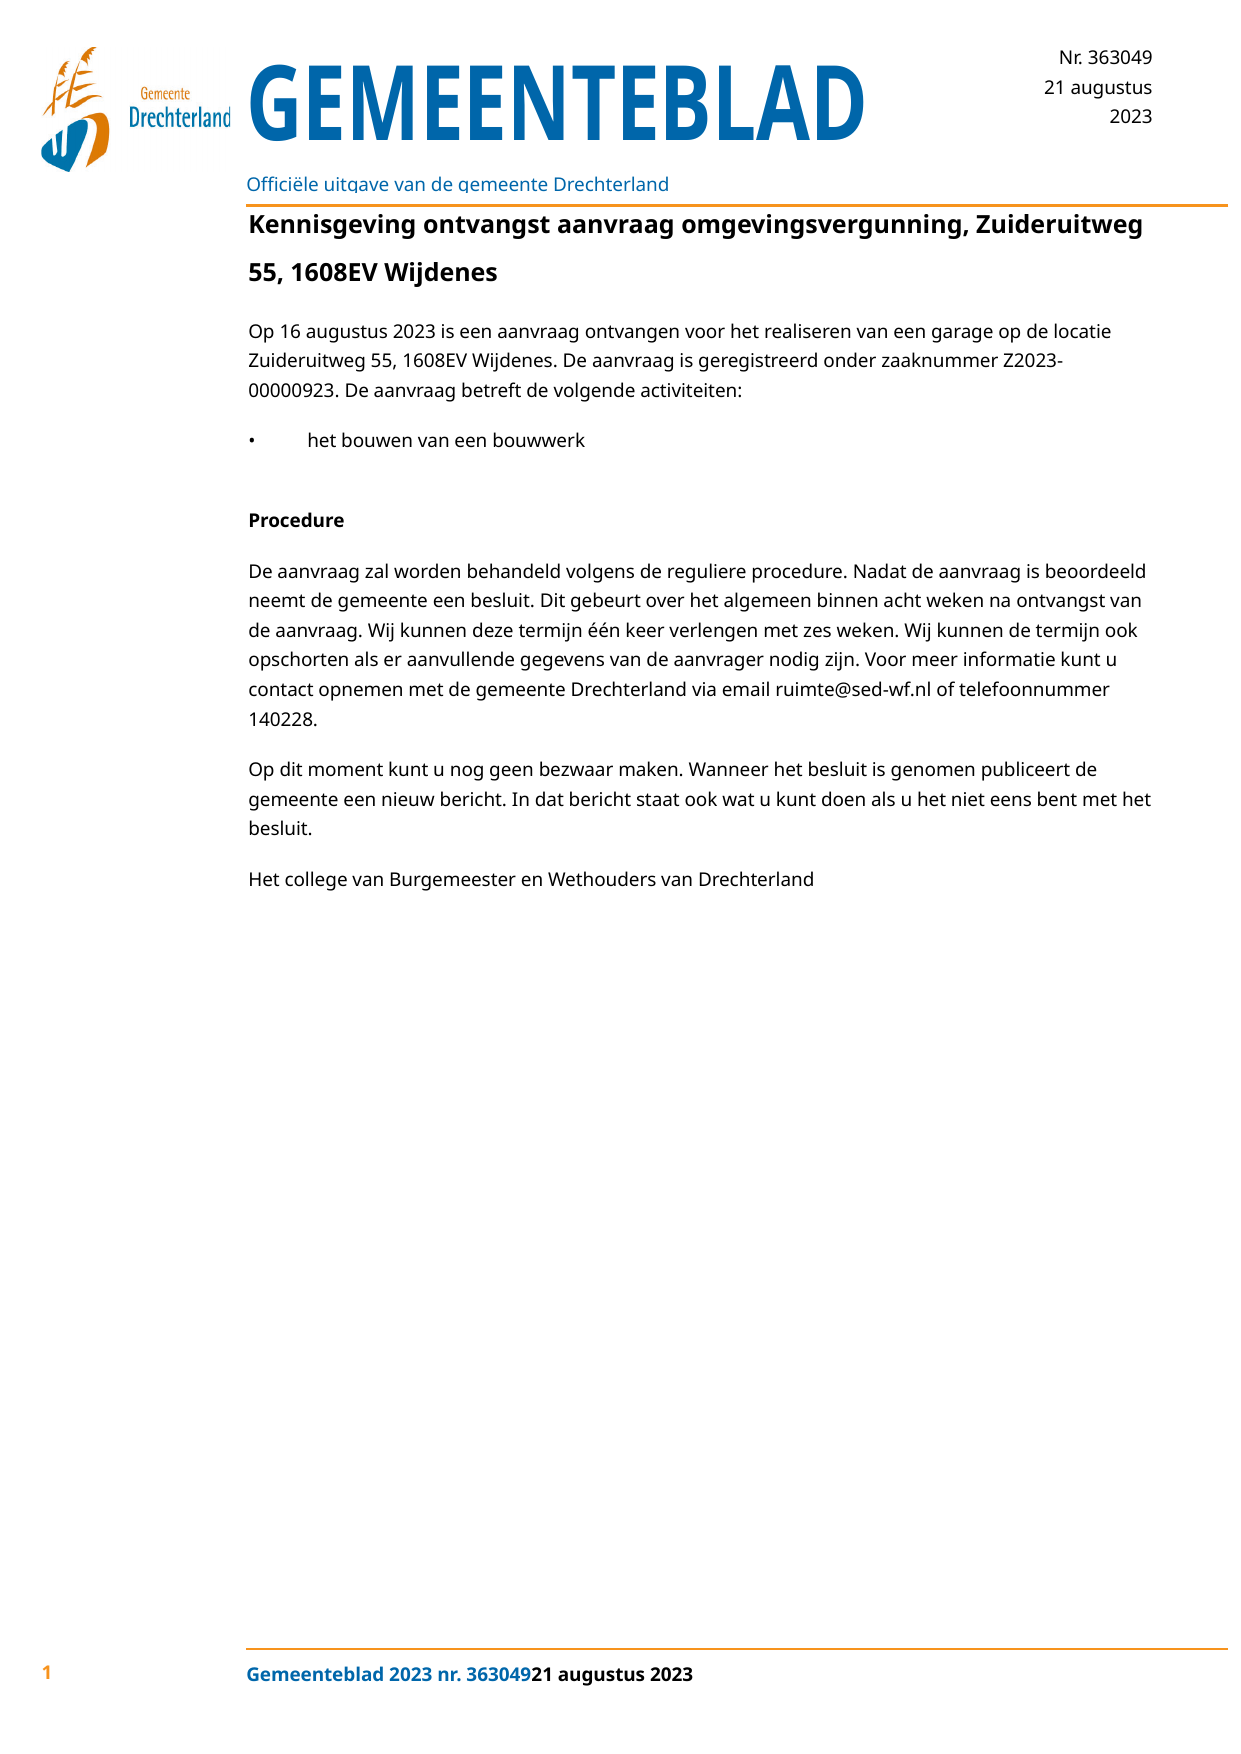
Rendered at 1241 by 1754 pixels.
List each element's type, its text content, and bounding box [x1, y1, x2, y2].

text Het college van Burgemeester en Wethouders van Drechterland [248, 866, 1152, 892]
text Op 16 augustus 2023 is een aanvraag ontvangen voor het realiseren van een garage op de locatie Zuideruitweg 55, 1608EV Wijdenes. De aanvraag is geregistreerd onder zaaknummer Z2023-00000923. De aanvraag betreft de volgende activiteiten: [248, 318, 1152, 403]
text Op dit moment kunt u nog geen bezwaar maken. Wanneer het besluit is genomen publiceert de gemeente een nieuw bericht. In dat bericht staat ook wat u kunt doen als u het niet eens bent met het besluit. [248, 756, 1152, 841]
text Procedure [248, 507, 1152, 533]
text Kennisgeving ontvangst aanvraag omgevingsvergunning, Zuideruitweg 55, 1608EV Wijdenes [248, 207, 1152, 288]
list het bouwen van een bouwwerk [248, 427, 1152, 453]
picture [41, 47, 231, 172]
picture [226, 115, 231, 124]
text De aanvraag zal worden behandeld volgens de reguliere procedure. Nadat de aanvraag is beoordeeld neemt de gemeente een besluit. Dit gebeurt over het algemeen binnen acht weken na ontvangst van de aanvraag. Wij kunnen deze termijn één keer verlengen met zes weken. Wij kunnen de termijn ook opschorten als er aanvullende gegevens van de aanvrager nodig zijn. Voor meer informatie kunt u contact opnemen met de gemeente Drechterland via email ruimte@sed-wf.nl of telefoonnummer 140228. [248, 558, 1152, 732]
picture [41, 158, 64, 172]
